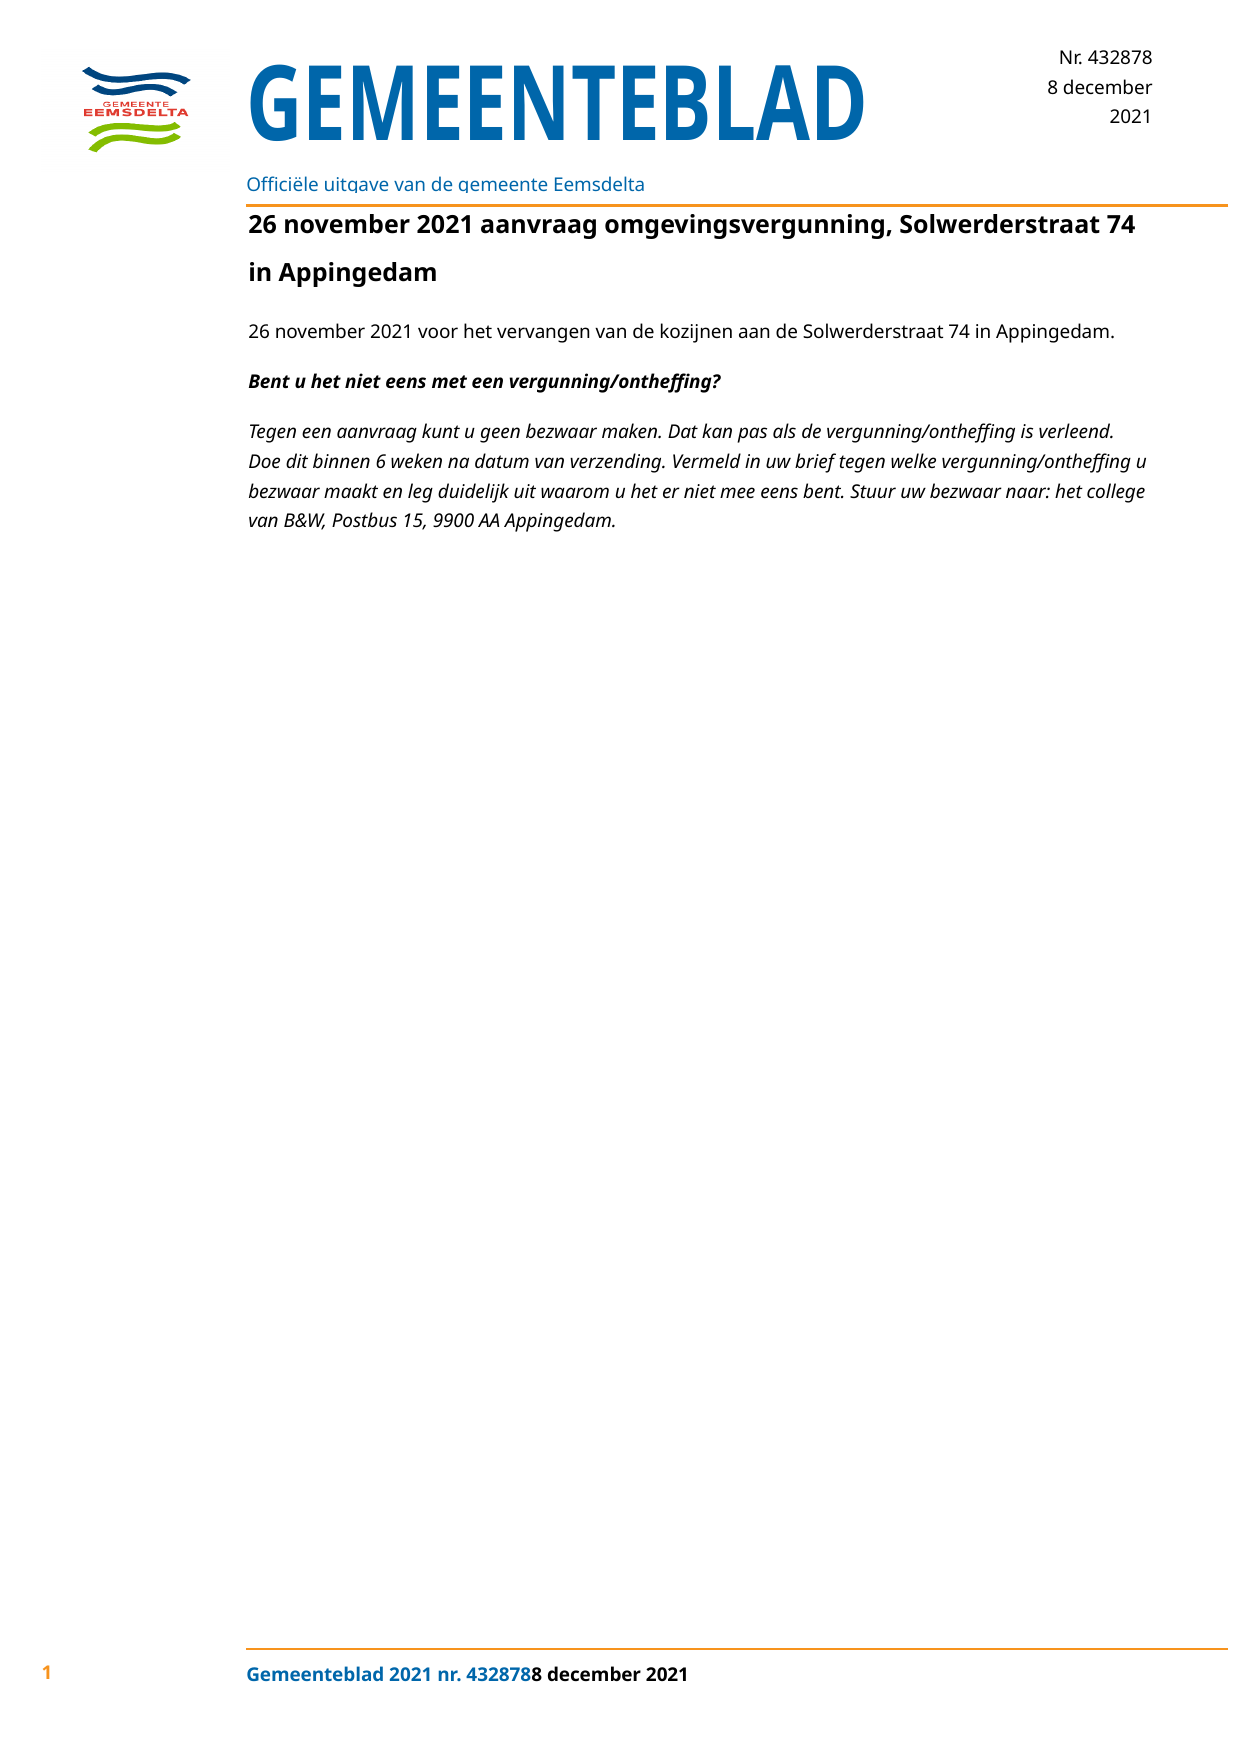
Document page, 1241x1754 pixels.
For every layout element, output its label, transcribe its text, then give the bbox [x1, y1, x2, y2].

text Tegen een aanvraag kunt u geen bezwaar maken. Dat kan pas als de vergunning/ontheffing is verleend. Doe dit binnen 6 weken na datum van verzending. Vermeld in uw brief tegen welke vergunning/ontheffing u bezwaar maakt en leg duidelijk uit waarom u het er niet mee eens bent. Stuur uw bezwaar naar: het college van B&W, Postbus 15, 9900 AA Appingedam. [248, 419, 1152, 533]
text Bent u het niet eens met een vergunning/ontheffing? [248, 368, 1152, 394]
text 26 november 2021 aanvraag omgevingsvergunning, Solwerderstraat 74 in Appingedam [248, 207, 1152, 288]
picture [41, 47, 231, 172]
text 26 november 2021 voor het vervangen van de kozijnen aan de Solwerderstraat 74 in Appingedam. [248, 318, 1152, 344]
